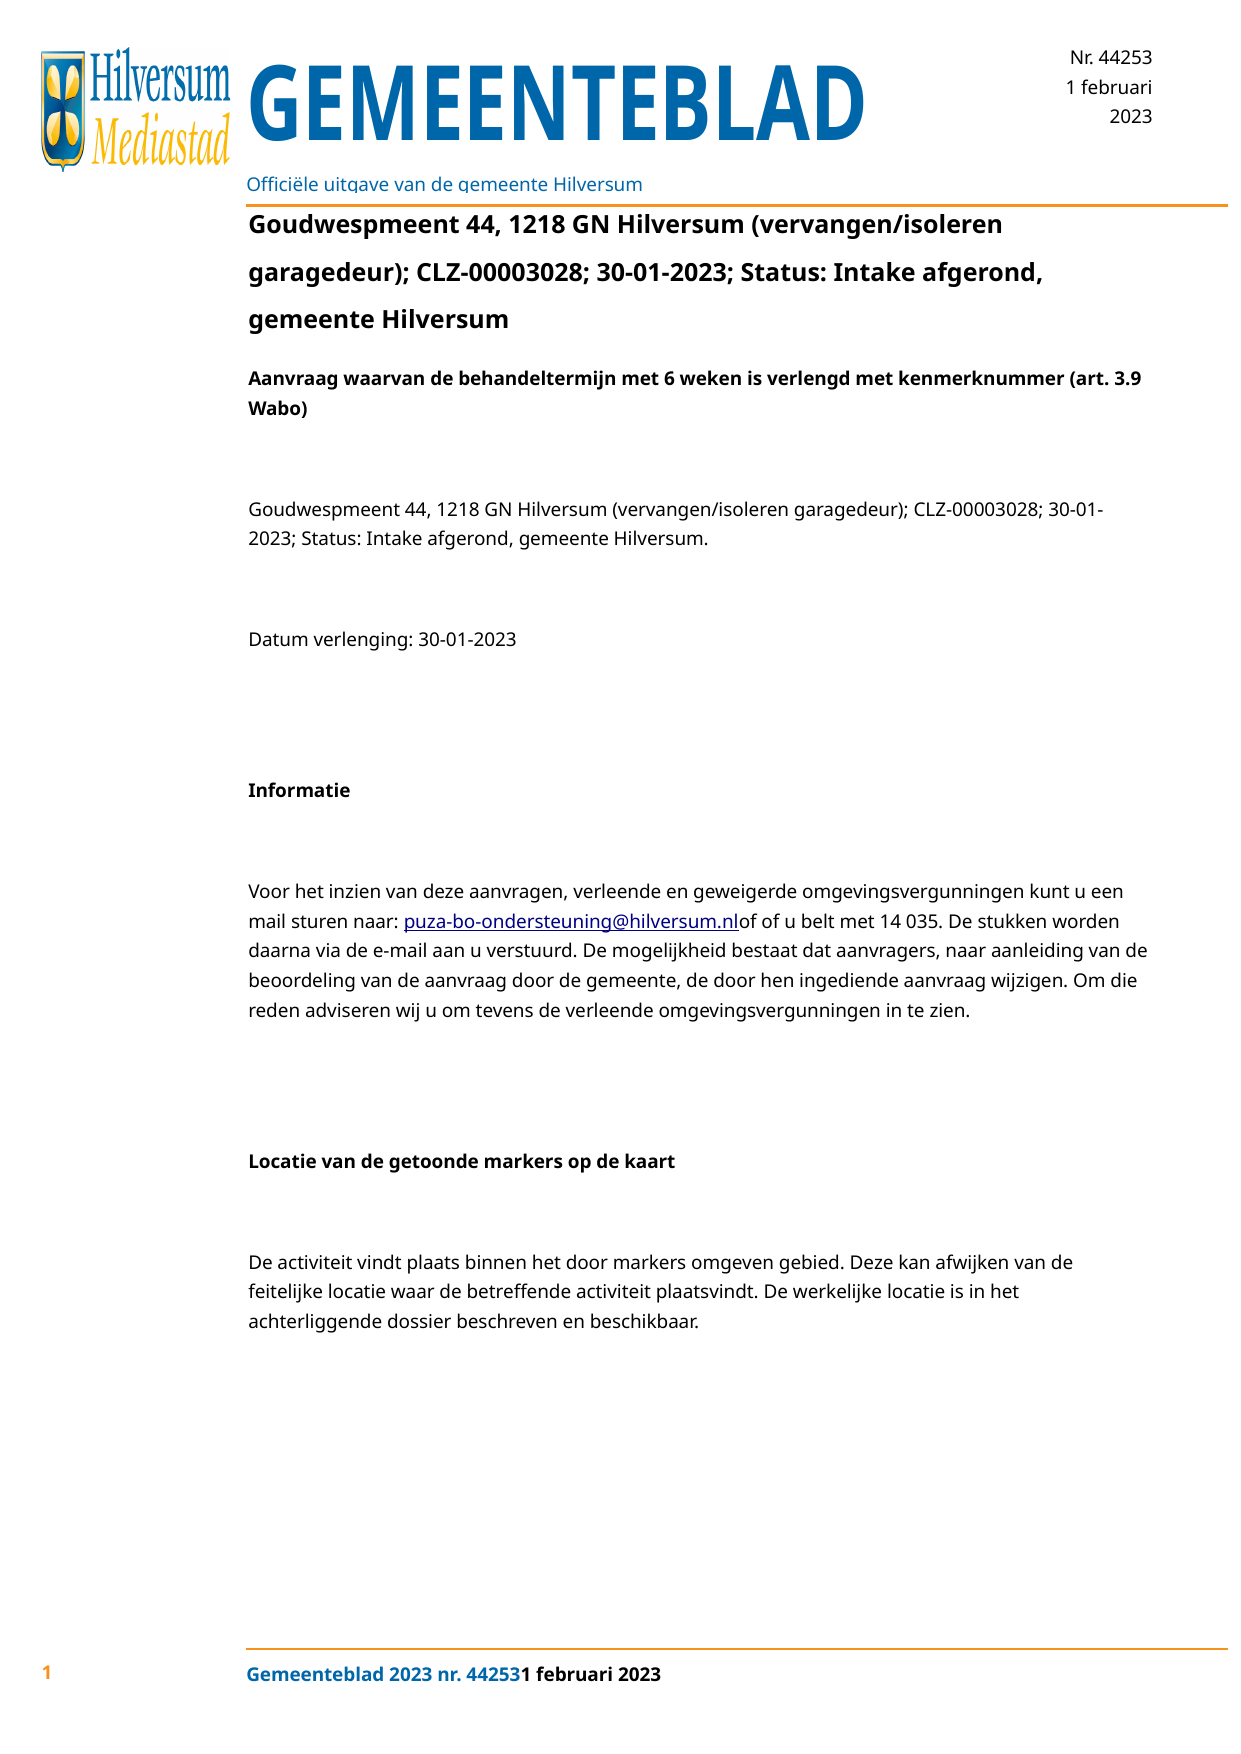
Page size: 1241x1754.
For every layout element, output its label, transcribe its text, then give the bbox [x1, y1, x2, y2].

text Voor het inzien van deze aanvragen, verleende en geweigerde omgevingsvergunningen kunt u een mail sturen naar: puza-bo-ondersteuning@hilversum.nlof of u belt met 14 035. De stukken worden daarna via de e-mail aan u verstuurd. De mogelijkheid bestaat dat aanvragers, naar aanleiding van de beoordeling van de aanvraag door de gemeente, de door hen ingediende aanvraag wijzigen. Om die reden adviseren wij u om tevens de verleende omgevingsvergunningen in te zien. [248, 878, 1152, 1022]
text Locatie van de getoonde markers op de kaart [248, 1148, 1152, 1174]
text Aanvraag waarvan de behandeltermijn met 6 weken is verlengd met kenmerknummer (art. 3.9 Wabo) [248, 366, 1152, 421]
text De activiteit vindt plaats binnen het door markers omgeven gebied. Deze kan afwijken van de feitelijke locatie waar de betreffende activiteit plaatsvindt. De werkelijke locatie is in het achterliggende dossier beschreven en beschikbaar. [248, 1249, 1152, 1334]
text Goudwespmeent 44, 1218 GN Hilversum (vervangen/isoleren garagedeur); CLZ-00003028; 30-01-2023; Status: Intake afgerond, gemeente Hilversum. [248, 496, 1152, 551]
text Informatie [248, 778, 1152, 803]
text Datum verlenging: 30-01-2023 [248, 626, 1152, 652]
picture [41, 47, 231, 172]
text Goudwespmeent 44, 1218 GN Hilversum (vervangen/isoleren garagedeur); CLZ-00003028; 30-01-2023; Status: Intake afgerond, gemeente Hilversum [248, 207, 1152, 336]
